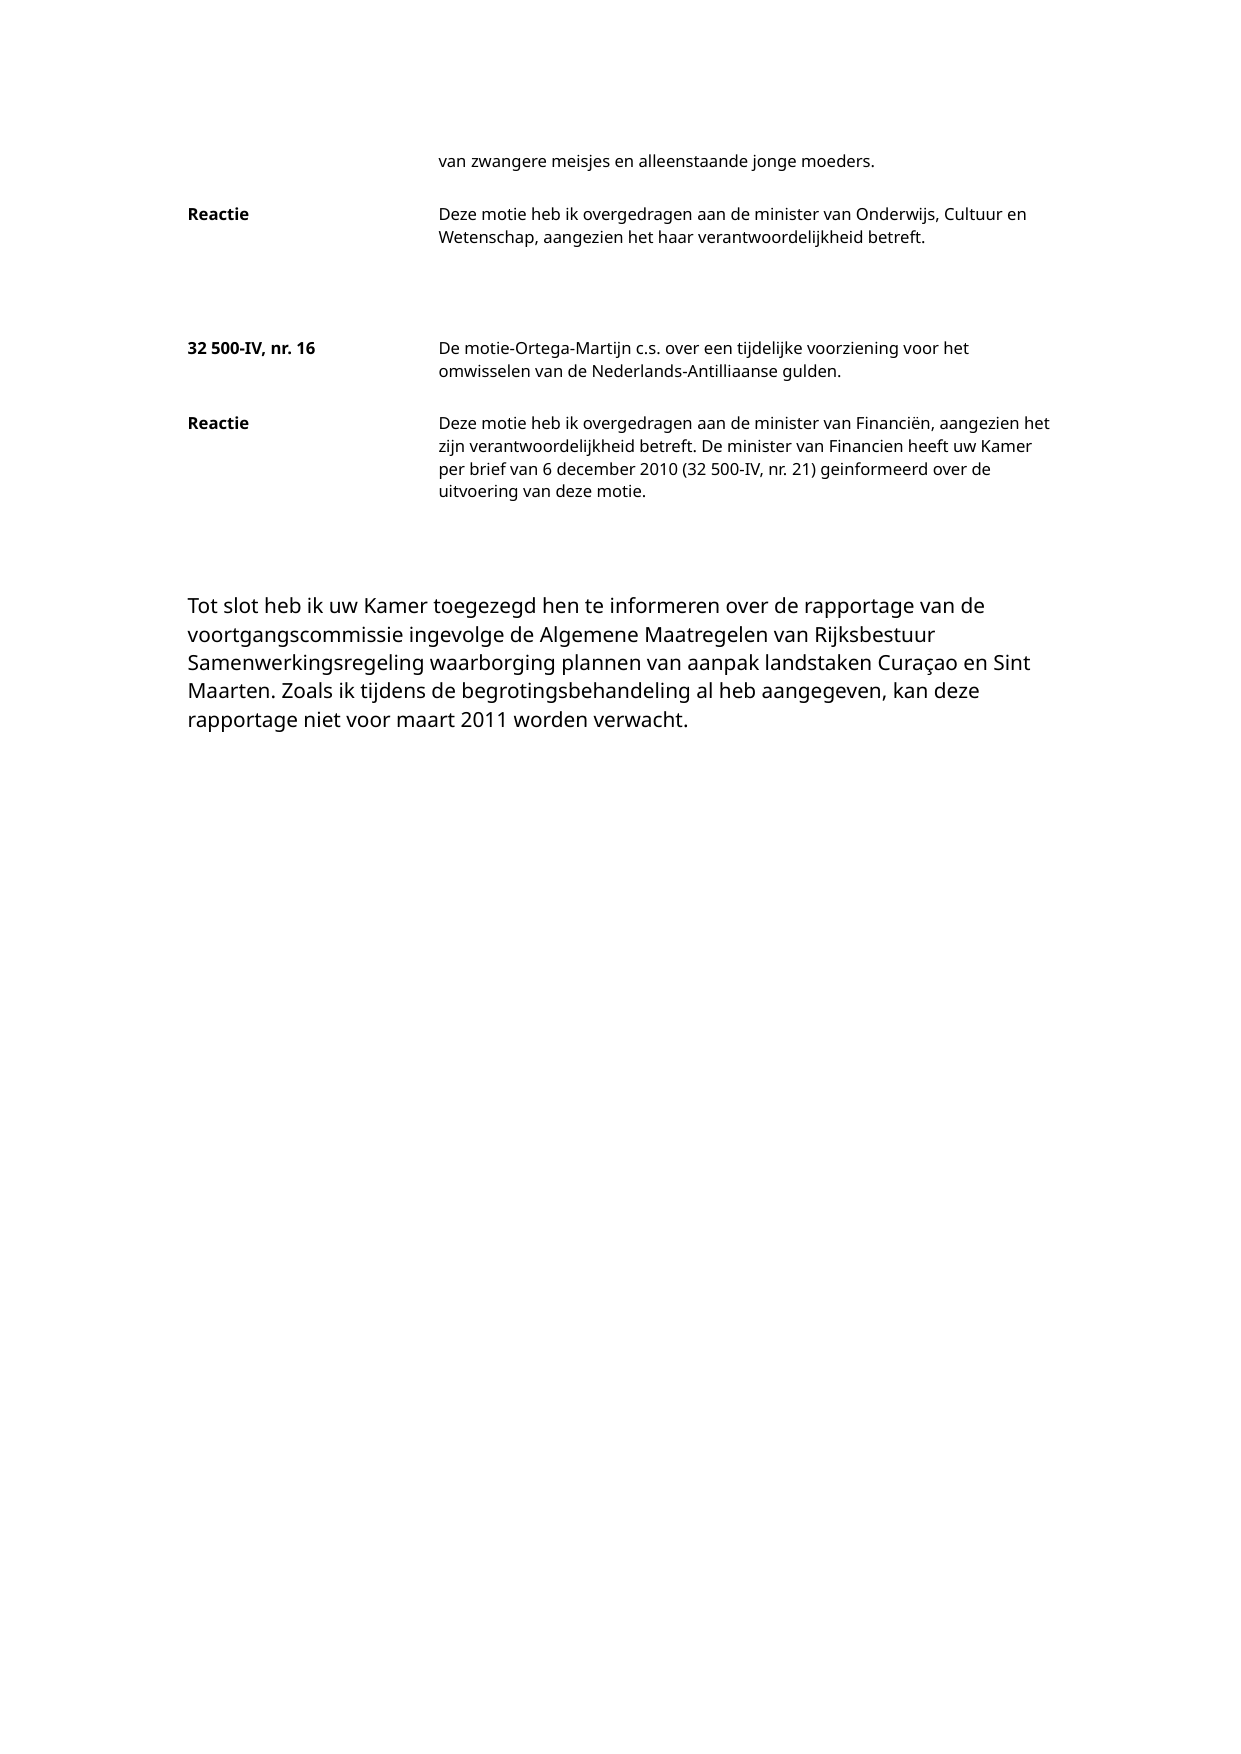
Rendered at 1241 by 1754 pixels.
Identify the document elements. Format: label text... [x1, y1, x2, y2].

table_cell [188, 150, 438, 203]
table_cell 32 500-IV, nr. 16 [188, 337, 438, 412]
table_cell [188, 278, 438, 337]
table_cell Reactie [188, 412, 438, 533]
table_cell Deze motie heb ik overgedragen aan de minister van Financiën, aangezien het zijn verantwoordelijkheid betreft. De minister van Financien heeft uw Kamer per brief van 6 december 2010 (32 500-IV, nr. 21) geinformeerd over de uitvoering van deze motie. [438, 412, 1053, 533]
table_cell Reactie [188, 203, 438, 278]
table_cell De motie-Ortega-Martijn c.s. over een tijdelijke voorziening voor het omwisselen van de Nederlands-Antilliaanse gulden. [438, 337, 1053, 412]
text Tot slot heb ik uw Kamer toegezegd hen te informeren over de rapportage van de voortgangscommissie ingevolge de Algemene Maatregelen van Rijksbestuur Samenwerkingsregeling waarborging plannen van aanpak landstaken Curaçao en Sint Maarten. Zoals ik tijdens de begrotingsbehandeling al heb aangegeven, kan deze rapportage niet voor maart 2011 worden verwacht. [187, 591, 1053, 733]
table_cell van zwangere meisjes en alleenstaande jonge moeders. [438, 150, 1053, 203]
table_cell [438, 278, 1053, 337]
table_cell Deze motie heb ik overgedragen aan de minister van Onderwijs, Cultuur en Wetenschap, aangezien het haar verantwoordelijkheid betreft. [438, 203, 1053, 278]
